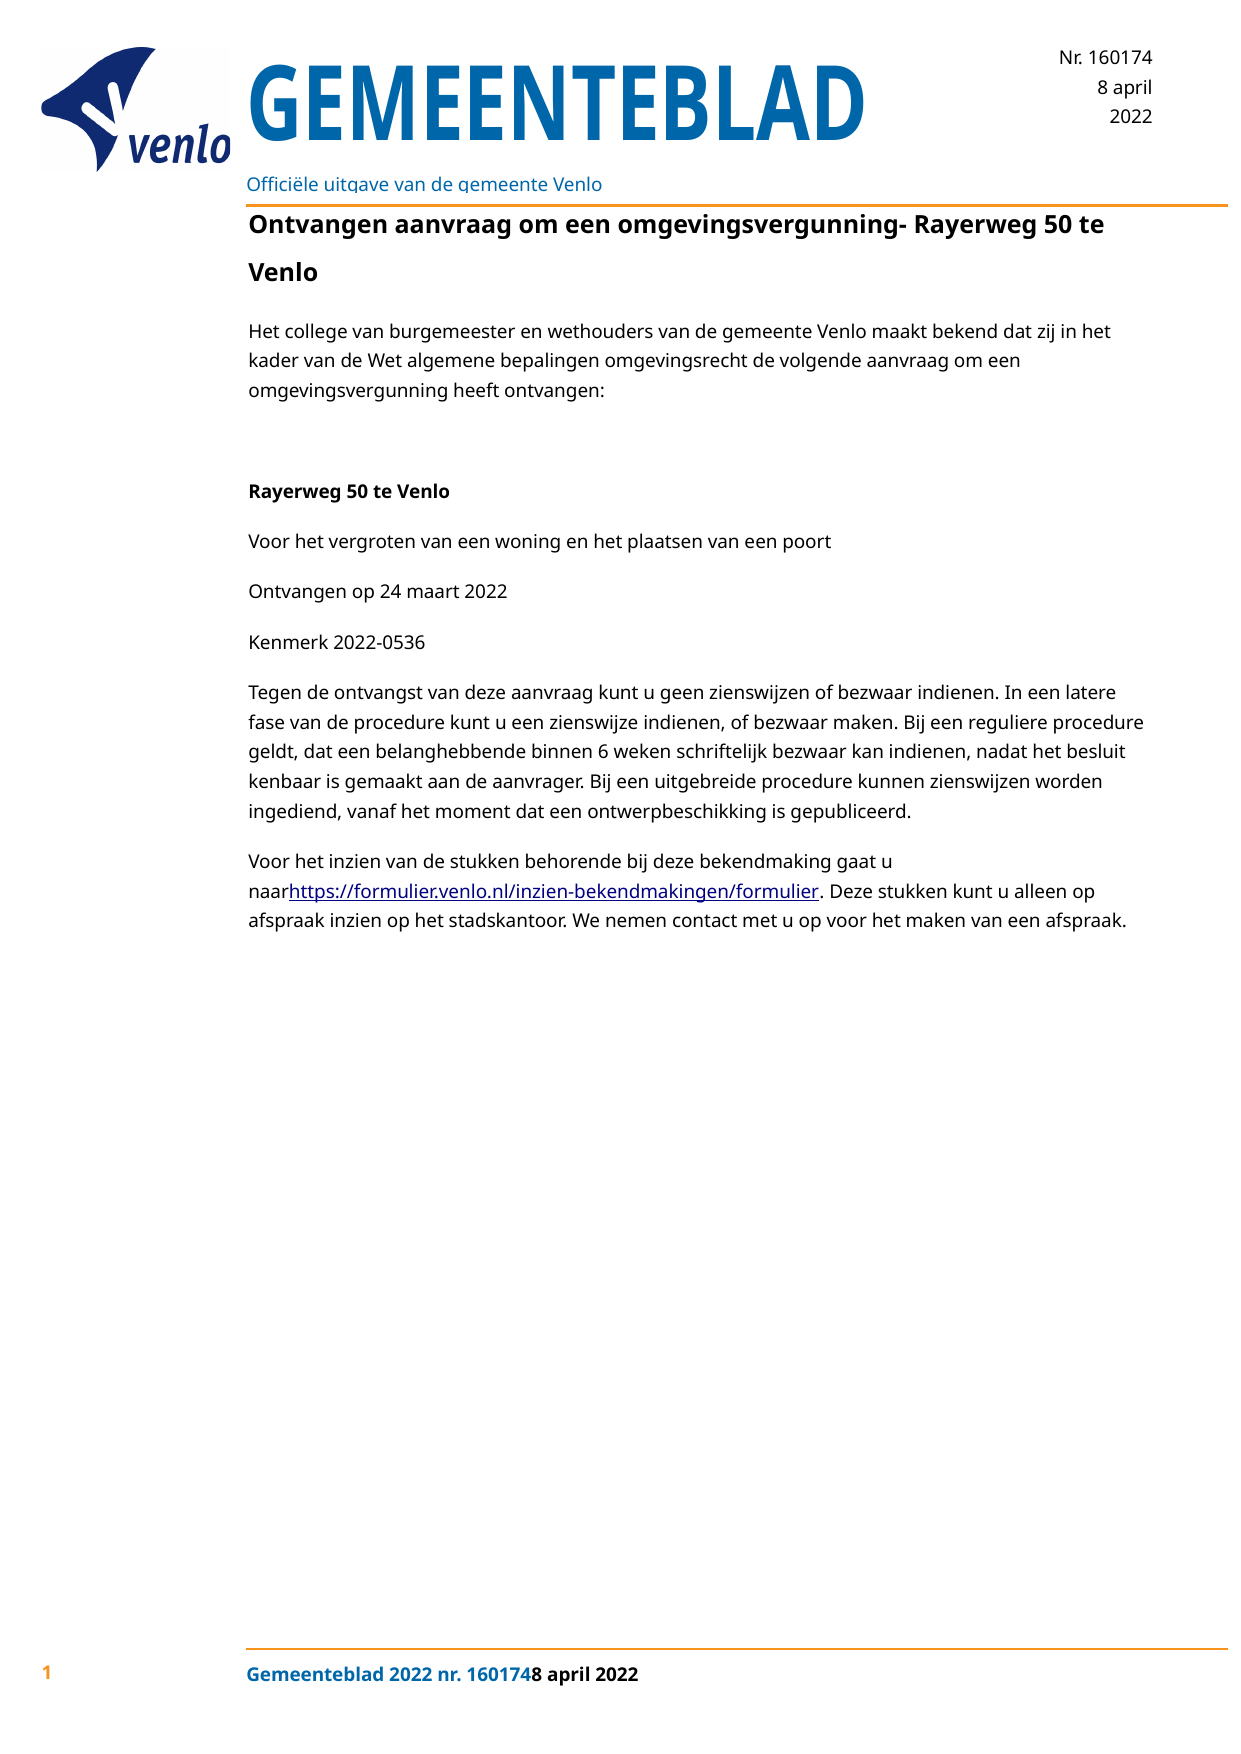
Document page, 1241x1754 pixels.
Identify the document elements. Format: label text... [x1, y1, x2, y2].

text Ontvangen aanvraag om een omgevingsvergunning- Rayerweg 50 te Venlo [248, 207, 1152, 288]
text Het college van burgemeester en wethouders van de gemeente Venlo maakt bekend dat zij in het kader van de Wet algemene bepalingen omgevingsrecht de volgende aanvraag om een omgevingsvergunning heeft ontvangen: [248, 318, 1152, 403]
text Voor het vergroten van een woning en het plaatsen van een poort [248, 528, 1152, 554]
text Voor het inzien van de stukken behorende bij deze bekendmaking gaat u naarhttps://formulier.venlo.nl/inzien-bekendmakingen/formulier. Deze stukken kunt u alleen op afspraak inzien op het stadskantoor. We nemen contact met u op voor het maken van een afspraak. [248, 848, 1152, 933]
text Kenmerk 2022-0536 [248, 629, 1152, 655]
picture [41, 47, 231, 172]
text Rayerweg 50 te Venlo [248, 478, 1152, 504]
text Tegen de ontvangst van deze aanvraag kunt u geen zienswijzen of bezwaar indienen. In een latere fase van de procedure kunt u een zienswijze indienen, of bezwaar maken. Bij een reguliere procedure geldt, dat een belanghebbende binnen 6 weken schriftelijk bezwaar kan indienen, nadat het besluit kenbaar is gemaakt aan de aanvrager. Bij een uitgebreide procedure kunnen zienswijzen worden ingediend, vanaf het moment dat een ontwerpbeschikking is gepubliceerd. [248, 679, 1152, 824]
text Ontvangen op 24 maart 2022 [248, 579, 1152, 604]
